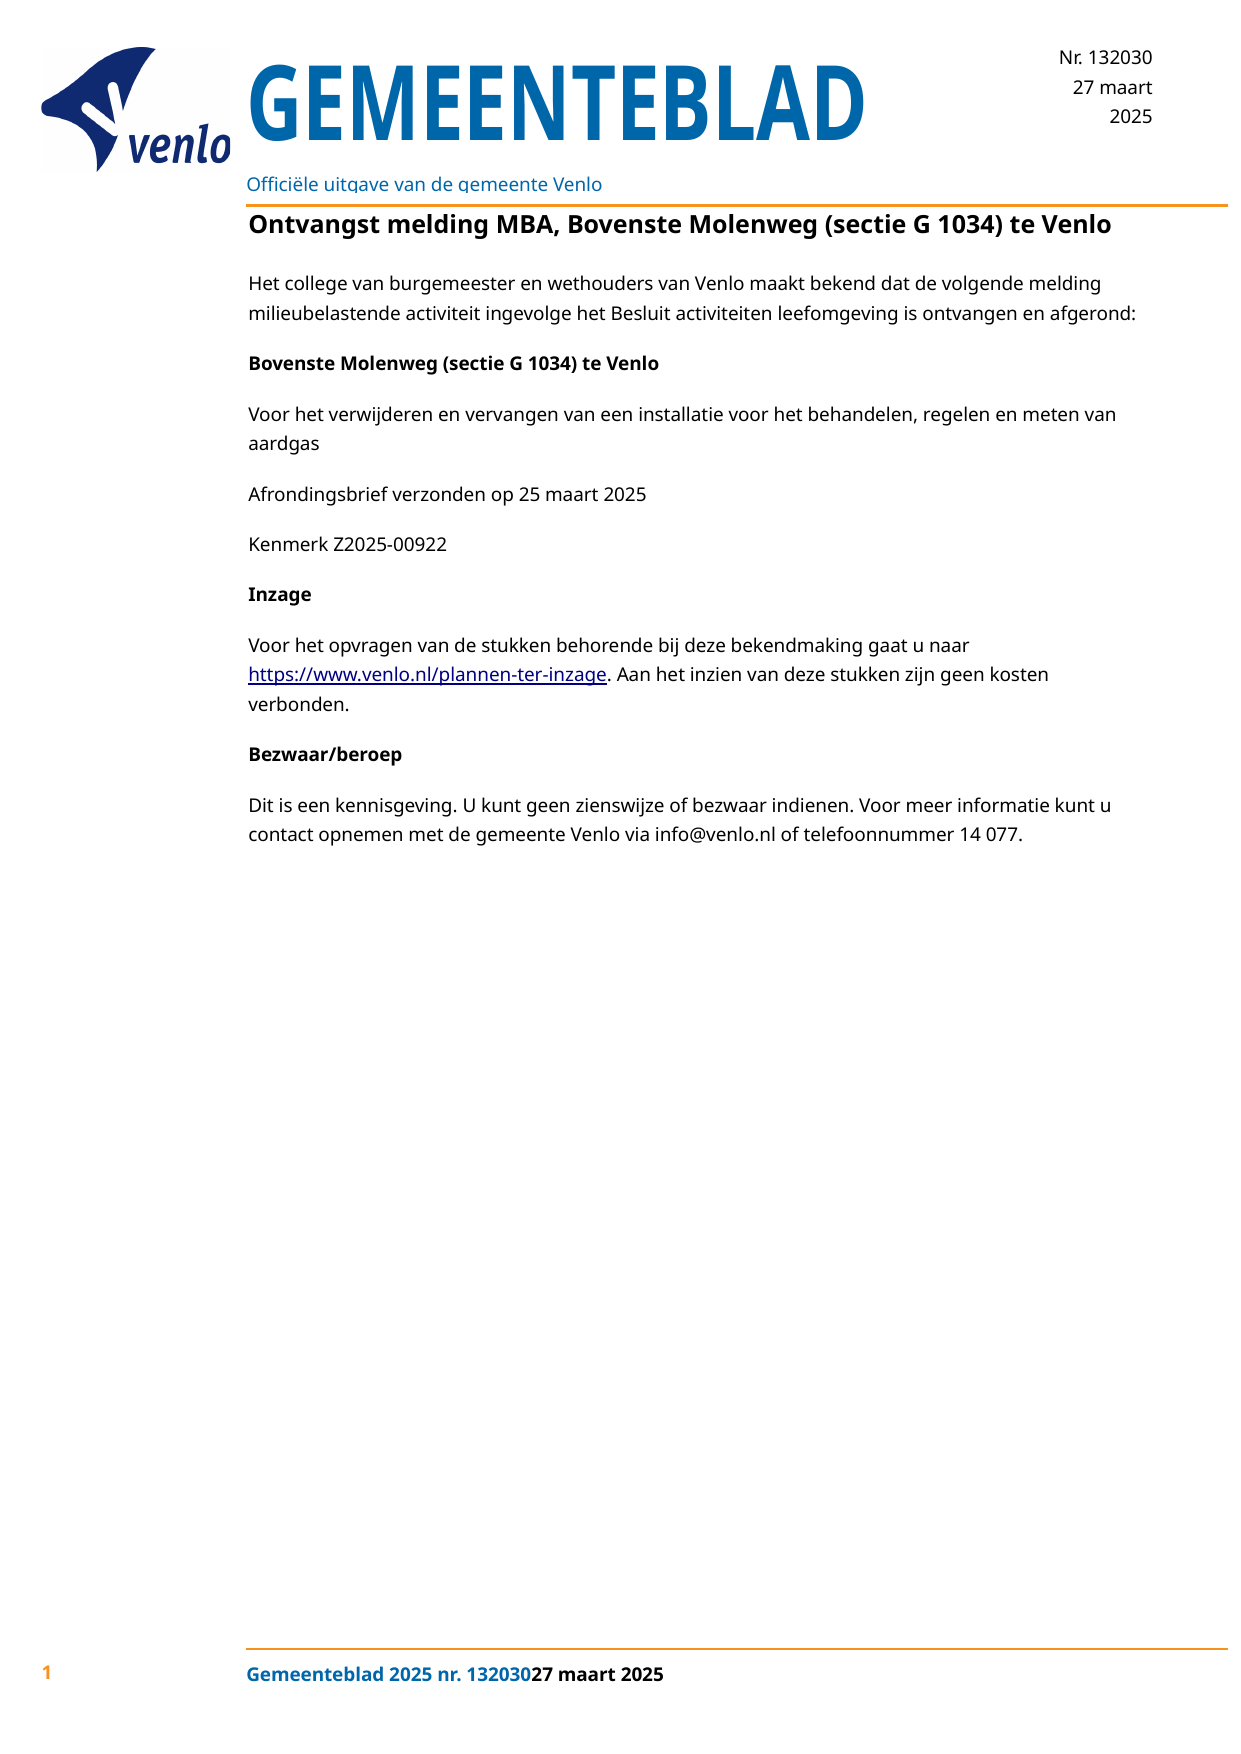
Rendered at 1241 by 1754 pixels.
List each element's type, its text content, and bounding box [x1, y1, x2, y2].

text Bovenste Molenweg (sectie G 1034) te Venlo [248, 350, 1152, 376]
text Voor het opvragen van de stukken behorende bij deze bekendmaking gaat u naar https://www.venlo.nl/plannen-ter-inzage. Aan het inzien van deze stukken zijn geen kosten verbonden. [248, 632, 1152, 717]
text Voor het verwijderen en vervangen van een installatie voor het behandelen, regelen en meten van aardgas [248, 401, 1152, 456]
text Het college van burgemeester en wethouders van Venlo maakt bekend dat de volgende melding milieubelastende activiteit ingevolge het Besluit activiteiten leefomgeving is ontvangen en afgerond: [248, 270, 1152, 326]
text Afrondingsbrief verzonden op 25 maart 2025 [248, 481, 1152, 506]
text Dit is een kennisgeving. U kunt geen zienswijze of bezwaar indienen. Voor meer informatie kunt u contact opnemen met de gemeente Venlo via info@venlo.nl of telefoonnummer 14 077. [248, 792, 1152, 847]
text Inzage [248, 582, 1152, 607]
text Ontvangst melding MBA, Bovenste Molenweg (sectie G 1034) te Venlo [248, 207, 1152, 241]
picture [41, 47, 231, 172]
text Kenmerk Z2025-00922 [248, 531, 1152, 557]
text Bezwaar/beroep [248, 742, 1152, 767]
